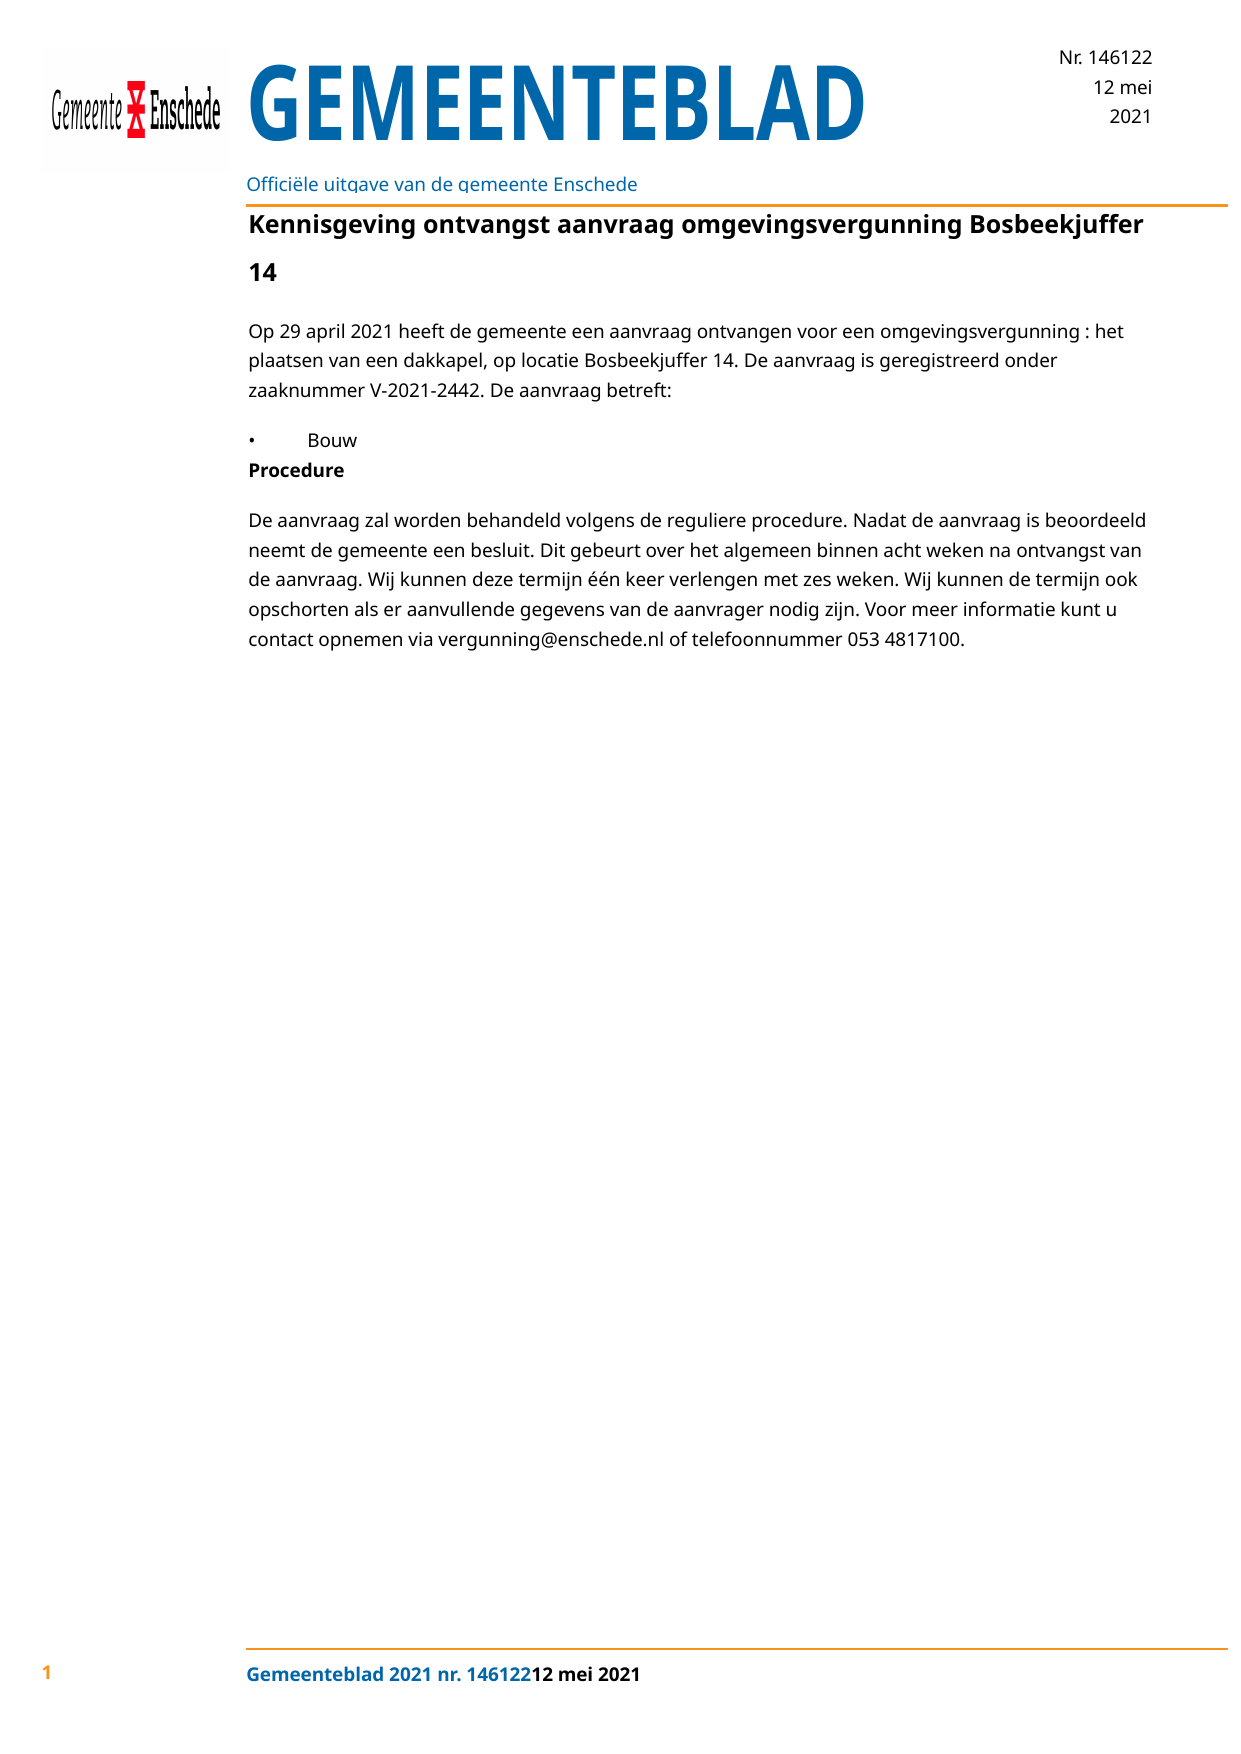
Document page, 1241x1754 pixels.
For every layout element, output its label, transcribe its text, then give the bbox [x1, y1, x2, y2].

text Procedure [248, 457, 1152, 483]
text Kennisgeving ontvangst aanvraag omgevingsvergunning Bosbeekjuffer 14 [248, 207, 1152, 288]
text De aanvraag zal worden behandeld volgens de reguliere procedure. Nadat de aanvraag is beoordeeld neemt de gemeente een besluit. Dit gebeurt over het algemeen binnen acht weken na ontvangst van de aanvraag. Wij kunnen deze termijn één keer verlengen met zes weken. Wij kunnen de termijn ook opschorten als er aanvullende gegevens van de aanvrager nodig zijn. Voor meer informatie kunt u contact opnemen via vergunning@enschede.nl of telefoonnummer 053 4817100. [248, 507, 1152, 652]
text Op 29 april 2021 heeft de gemeente een aanvraag ontvangen voor een omgevingsvergunning : het plaatsen van een dakkapel, op locatie Bosbeekjuffer 14. De aanvraag is geregistreerd onder zaaknummer V-2021-2442. De aanvraag betreft: [248, 318, 1152, 403]
picture [41, 47, 231, 172]
list Bouw [248, 427, 1152, 453]
